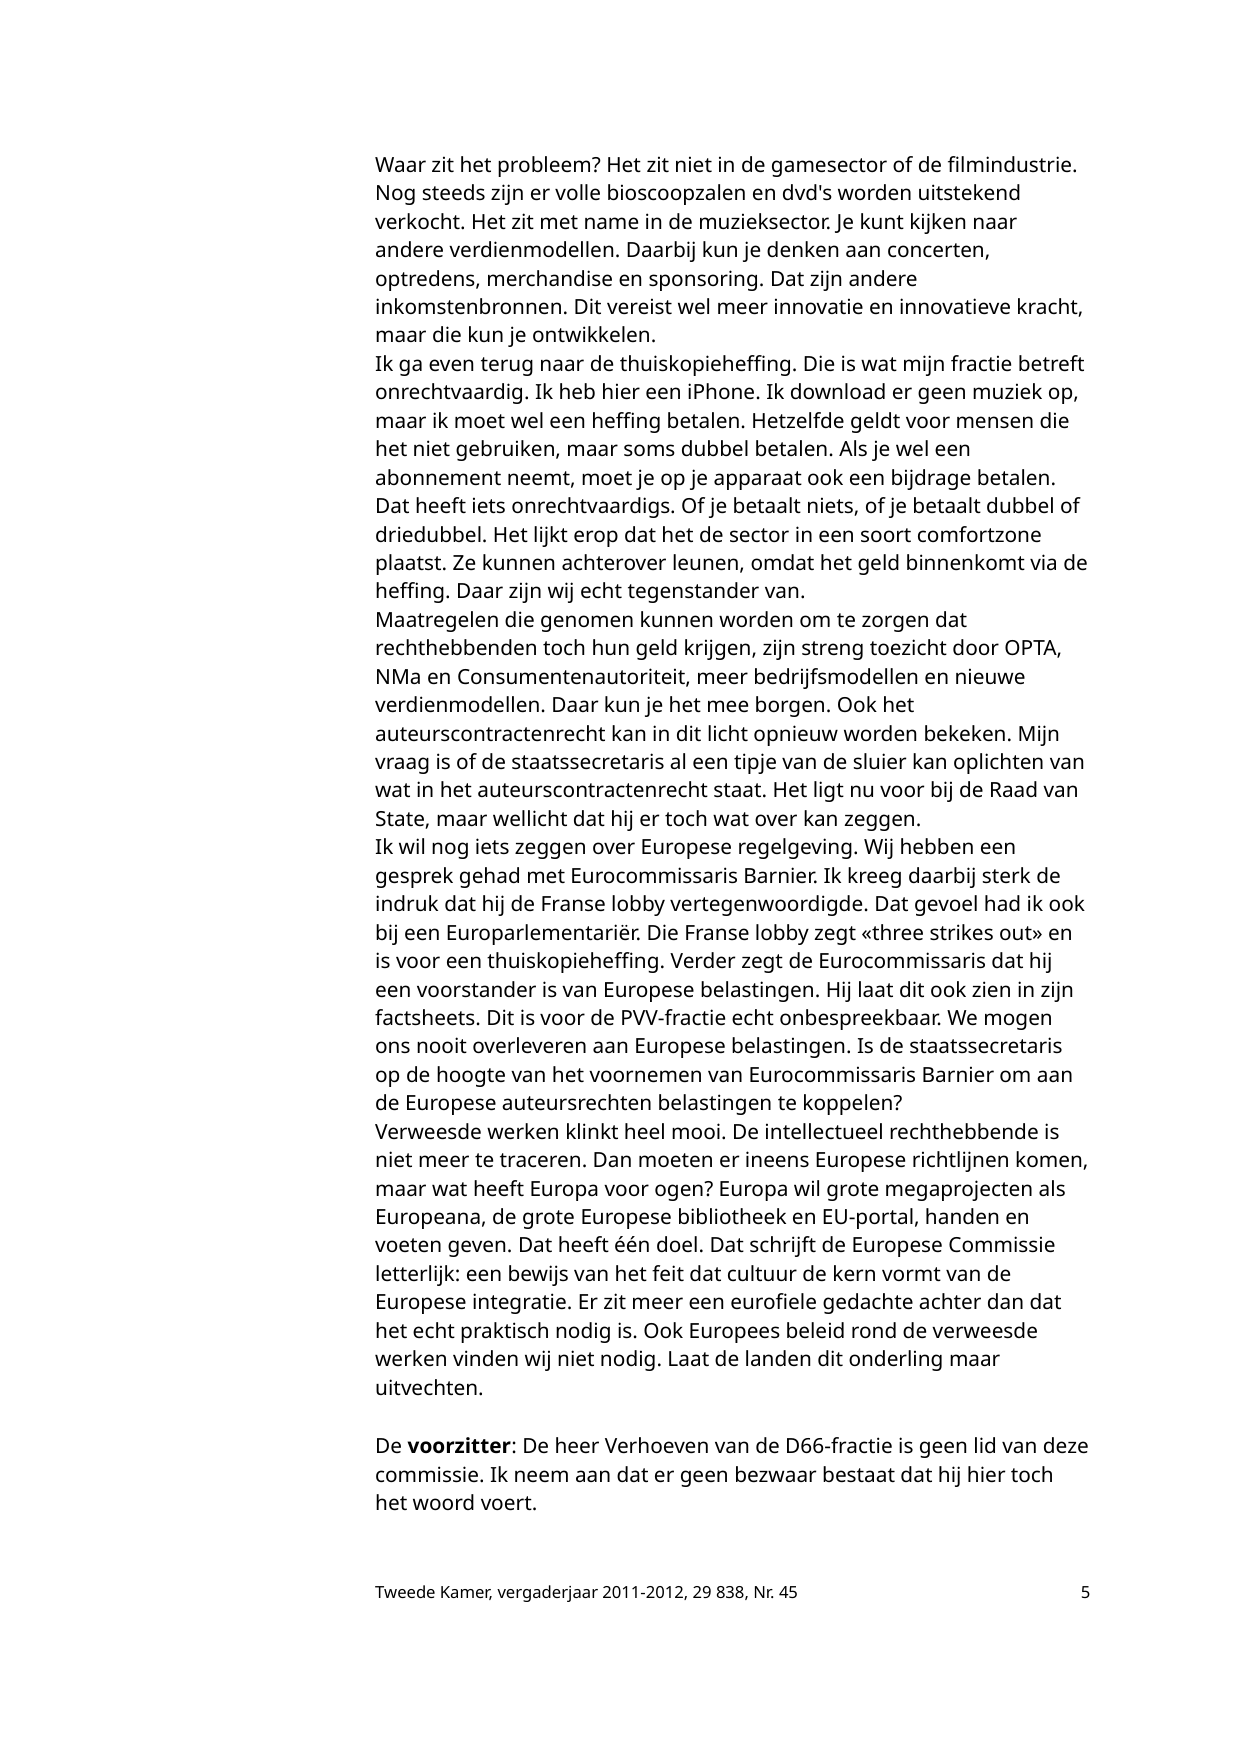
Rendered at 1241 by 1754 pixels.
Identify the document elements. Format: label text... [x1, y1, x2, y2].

text Ik wil nog iets zeggen over Europese regelgeving. Wij hebben een gesprek gehad met Eurocommissaris Barnier. Ik kreeg daarbij sterk de indruk dat hij de Franse lobby vertegenwoordigde. Dat gevoel had ik ook bij een Europarlementariër. Die Franse lobby zegt «three strikes out» en is voor een thuiskopieheffing. Verder zegt de Eurocommissaris dat hij een voorstander is van Europese belastingen. Hij laat dit ook zien in zijn factsheets. Dit is voor de PVV-fractie echt onbespreekbaar. We mogen ons nooit overleveren aan Europese belastingen. Is de staatssecretaris op de hoogte van het voornemen van Eurocommissaris Barnier om aan de Europese auteursrechten belastingen te koppelen? [375, 832, 1090, 1117]
text De voorzitter: De heer Verhoeven van de D66-fractie is geen lid van deze commissie. Ik neem aan dat er geen bezwaar bestaat dat hij hier toch het woord voert. [375, 1431, 1090, 1517]
text Verweesde werken klinkt heel mooi. De intellectueel rechthebbende is niet meer te traceren. Dan moeten er ineens Europese richtlijnen komen, maar wat heeft Europa voor ogen? Europa wil grote megaprojecten als Europeana, de grote Europese bibliotheek en EU-portal, handen en voeten geven. Dat heeft één doel. Dat schrijft de Europese Commissie letterlijk: een bewijs van het feit dat cultuur de kern vormt van de Europese integratie. Er zit meer een eurofiele gedachte achter dan dat het echt praktisch nodig is. Ook Europees beleid rond de verweesde werken vinden wij niet nodig. Laat de landen dit onderling maar uitvechten. [375, 1117, 1090, 1401]
text Maatregelen die genomen kunnen worden om te zorgen dat rechthebbenden toch hun geld krijgen, zijn streng toezicht door OPTA, NMa en Consumentenautoriteit, meer bedrijfsmodellen en nieuwe verdienmodellen. Daar kun je het mee borgen. Ook het auteurscontractenrecht kan in dit licht opnieuw worden bekeken. Mijn vraag is of de staatssecretaris al een tipje van de sluier kan oplichten van wat in het auteurscontractenrecht staat. Het ligt nu voor bij de Raad van State, maar wellicht dat hij er toch wat over kan zeggen. [375, 605, 1090, 832]
text Waar zit het probleem? Het zit niet in de gamesector of de filmindustrie. Nog steeds zijn er volle bioscoopzalen en dvd's worden uitstekend verkocht. Het zit met name in de muzieksector. Je kunt kijken naar andere verdienmodellen. Daarbij kun je denken aan concerten, optredens, merchandise en sponsoring. Dat zijn andere inkomstenbronnen. Dit vereist wel meer innovatie en innovatieve kracht, maar die kun je ontwikkelen. [375, 150, 1090, 349]
text Ik ga even terug naar de thuiskopieheffing. Die is wat mijn fractie betreft onrechtvaardig. Ik heb hier een iPhone. Ik download er geen muziek op, maar ik moet wel een heffing betalen. Hetzelfde geldt voor mensen die het niet gebruiken, maar soms dubbel betalen. Als je wel een abonnement neemt, moet je op je apparaat ook een bijdrage betalen. Dat heeft iets onrechtvaardigs. Of je betaalt niets, of je betaalt dubbel of driedubbel. Het lijkt erop dat het de sector in een soort comfortzone plaatst. Ze kunnen achterover leunen, omdat het geld binnenkomt via de heffing. Daar zijn wij echt tegenstander van. [375, 349, 1090, 605]
